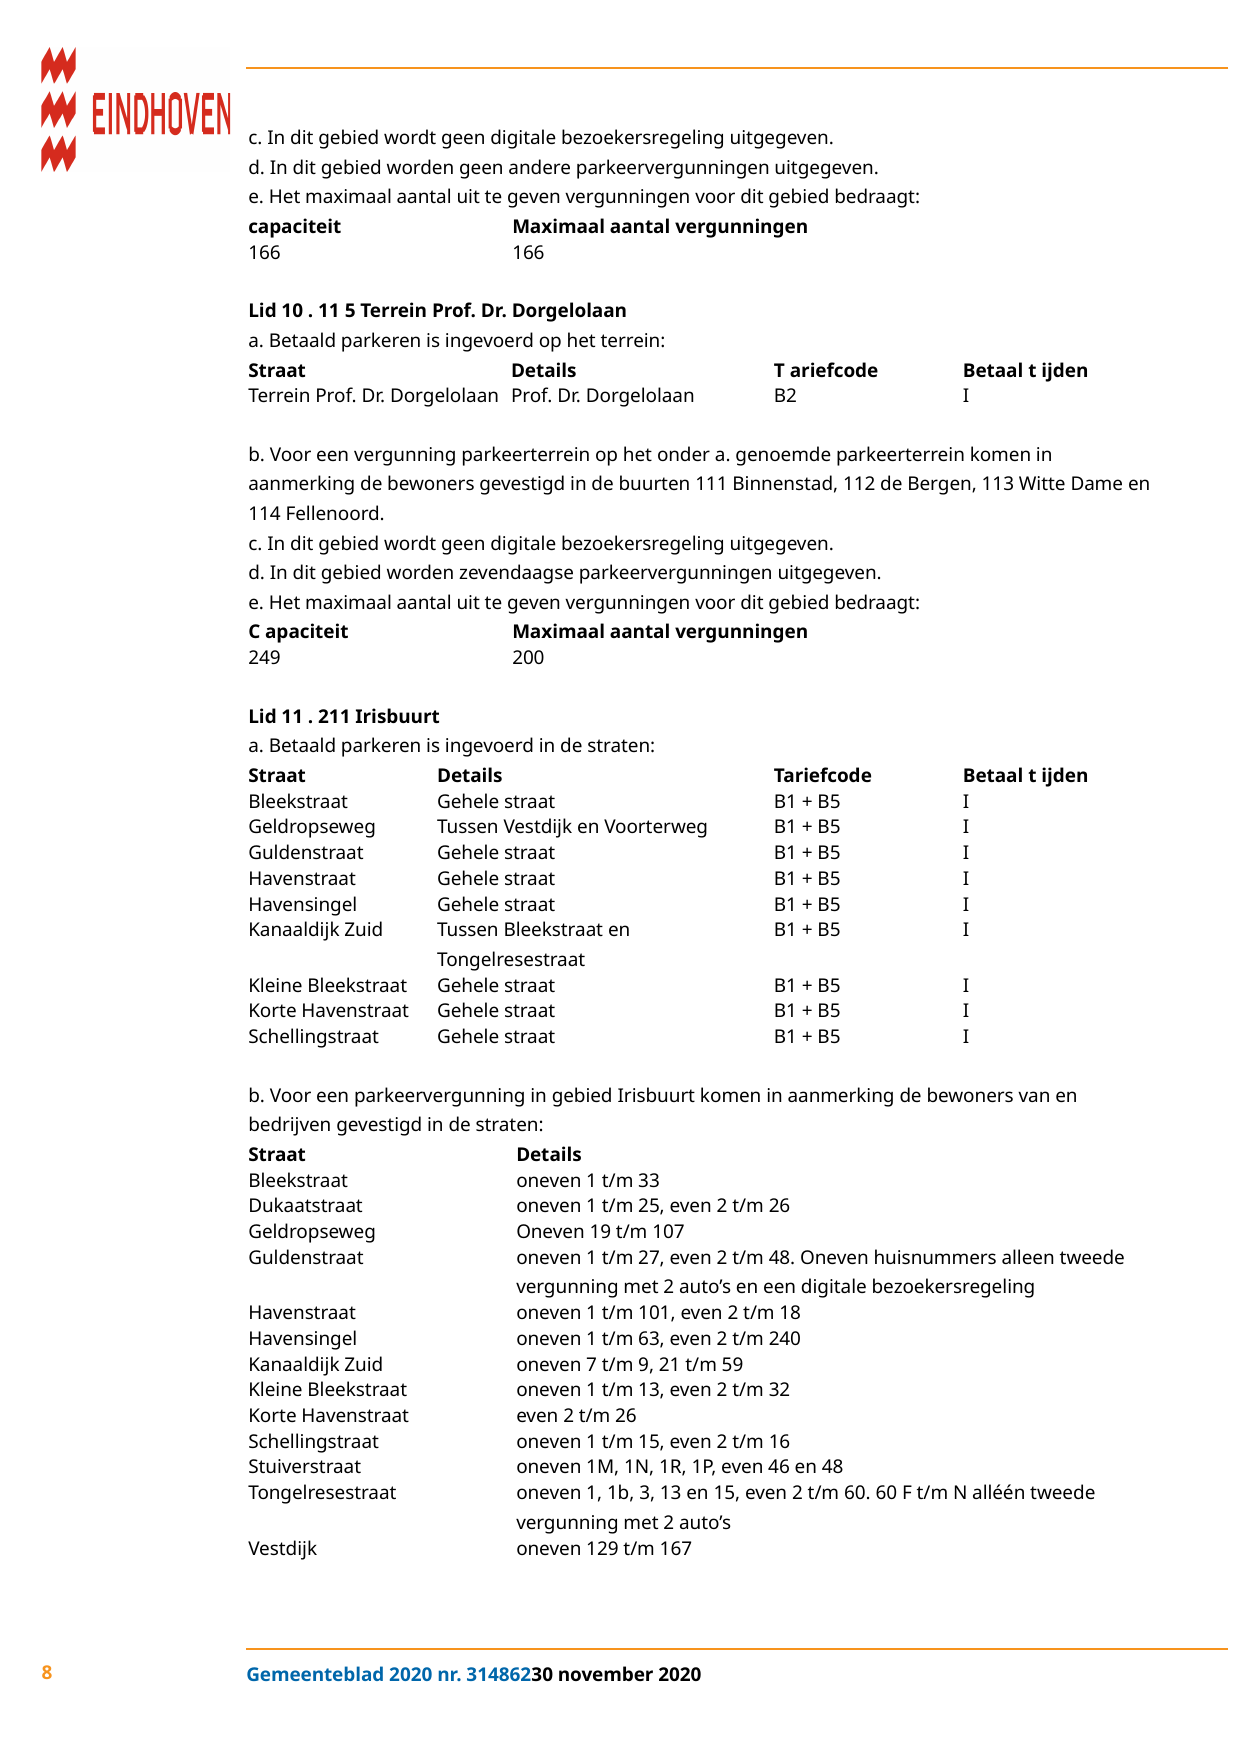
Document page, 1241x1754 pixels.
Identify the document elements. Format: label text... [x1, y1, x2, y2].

text b. Voor een parkeervergunning in gebied Irisbuurt komen in aanmerking de bewoners van en bedrijven gevestigd in de straten: [248, 1082, 1152, 1137]
table_cell Havensingel [248, 1325, 516, 1351]
table_cell Gehele straat [437, 839, 774, 865]
table_cell Havenstraat [248, 865, 437, 891]
table_cell Havenstraat [248, 1299, 516, 1325]
text e. Het maximaal aantal uit te geven vergunningen voor dit gebied bedraagt: [248, 183, 1152, 209]
table_cell Gehele straat [437, 998, 774, 1023]
table_header C apaciteit [248, 619, 512, 644]
table_header T ariefcode [774, 357, 963, 382]
table_cell Terrein Prof. Dr. Dorgelolaan [248, 383, 511, 408]
table_cell oneven 7 t/m 9, 21 t/m 59 [516, 1351, 1152, 1377]
table_cell I [963, 917, 1152, 972]
table_cell oneven 1 t/m 33 [516, 1167, 1152, 1193]
table_header Details [437, 762, 774, 788]
table_header Straat [248, 357, 511, 382]
table_cell Kanaaldijk Zuid [248, 917, 437, 972]
table_cell I [963, 972, 1152, 998]
table_cell Schellingstraat [248, 1023, 437, 1049]
table_cell B1 + B5 [774, 891, 963, 917]
table_cell oneven 1 t/m 63, even 2 t/m 240 [516, 1325, 1152, 1351]
table_cell B1 + B5 [774, 814, 963, 839]
table_cell Schellingstraat [248, 1428, 516, 1454]
table_cell Kanaaldijk Zuid [248, 1351, 516, 1377]
table_cell Korte Havenstraat [248, 998, 437, 1023]
table_header Details [511, 357, 774, 382]
table_cell B1 + B5 [774, 972, 963, 998]
table_header Tariefcode [774, 762, 963, 788]
table_cell oneven 1, 1b, 3, 13 en 15, even 2 t/m 60. 60 F t/m N alléén tweede vergunning met 2 auto’s [516, 1480, 1152, 1535]
table_cell Bleekstraat [248, 1167, 516, 1193]
table_cell B1 + B5 [774, 839, 963, 865]
table_header capaciteit [248, 213, 512, 239]
text a. Betaald parkeren is ingevoerd in de straten: [248, 732, 1152, 758]
table_cell I [963, 383, 1152, 408]
table_cell Havensingel [248, 891, 437, 917]
table_cell Korte Havenstraat [248, 1402, 516, 1428]
text e. Het maximaal aantal uit te geven vergunningen voor dit gebied bedraagt: [248, 589, 1152, 615]
table_cell even 2 t/m 26 [516, 1402, 1152, 1428]
table_cell I [963, 788, 1152, 814]
table_cell Tongelresestraat [248, 1480, 516, 1535]
table_cell oneven 1 t/m 101, even 2 t/m 18 [516, 1299, 1152, 1325]
table_header Details [516, 1141, 1152, 1167]
table_cell Gehele straat [437, 972, 774, 998]
text c. In dit gebied wordt geen digitale bezoekersregeling uitgegeven. [248, 124, 1152, 150]
text Lid 11 . 211 Irisbuurt [248, 703, 1152, 729]
text c. In dit gebied wordt geen digitale bezoekersregeling uitgegeven. [248, 530, 1152, 556]
table_cell Stuiverstraat [248, 1454, 516, 1479]
table_cell Oneven 19 t/m 107 [516, 1218, 1152, 1244]
text a. Betaald parkeren is ingevoerd op het terrein: [248, 327, 1152, 353]
table_cell B1 + B5 [774, 1023, 963, 1049]
table_cell Gehele straat [437, 1023, 774, 1049]
table_cell I [963, 891, 1152, 917]
table_cell Vestdijk [248, 1535, 516, 1561]
table_cell B1 + B5 [774, 998, 963, 1023]
table_header Straat [248, 762, 437, 788]
table_cell Kleine Bleekstraat [248, 1377, 516, 1402]
table_cell Gehele straat [437, 865, 774, 891]
table_cell Guldenstraat [248, 1244, 516, 1299]
table_cell B1 + B5 [774, 917, 963, 972]
table_cell I [963, 998, 1152, 1023]
table_cell B1 + B5 [774, 865, 963, 891]
table_cell 200 [512, 644, 1152, 670]
table_cell oneven 1 t/m 27, even 2 t/m 48. Oneven huisnummers alleen tweede vergunning met 2 auto’s en een digitale bezoekersregeling [516, 1244, 1152, 1299]
table_cell Tussen Bleekstraat en Tongelresestraat [437, 917, 774, 972]
table_cell Bleekstraat [248, 788, 437, 814]
table_cell I [963, 839, 1152, 865]
table_cell oneven 1 t/m 25, even 2 t/m 26 [516, 1193, 1152, 1218]
table_cell 249 [248, 644, 512, 670]
table_cell Kleine Bleekstraat [248, 972, 437, 998]
table_cell I [963, 865, 1152, 891]
text b. Voor een vergunning parkeerterrein op het onder a. genoemde parkeerterrein komen in aanmerking de bewoners gevestigd in de buurten 111 Binnenstad, 112 de Bergen, 113 Witte Dame en 114 Fellenoord. [248, 441, 1152, 526]
table_cell oneven 1 t/m 13, even 2 t/m 32 [516, 1377, 1152, 1402]
table_cell Dukaatstraat [248, 1193, 516, 1218]
table_header Straat [248, 1141, 516, 1167]
table_header Betaal t ijden [963, 357, 1152, 382]
table_cell oneven 129 t/m 167 [516, 1535, 1152, 1561]
picture [41, 47, 231, 172]
table_cell B2 [774, 383, 963, 408]
table_cell Gehele straat [437, 891, 774, 917]
table_cell I [963, 814, 1152, 839]
table_cell Gehele straat [437, 788, 774, 814]
table_cell 166 [512, 239, 1152, 265]
table_cell Tussen Vestdijk en Voorterweg [437, 814, 774, 839]
table_cell oneven 1 t/m 15, even 2 t/m 16 [516, 1428, 1152, 1454]
text Lid 10 . 11 5 Terrein Prof. Dr. Dorgelolaan [248, 297, 1152, 323]
table_cell Geldropseweg [248, 1218, 516, 1244]
table_cell B1 + B5 [774, 788, 963, 814]
table_cell I [963, 1023, 1152, 1049]
text d. In dit gebied worden geen andere parkeervergunningen uitgegeven. [248, 154, 1152, 180]
table_header Betaal t ijden [963, 762, 1152, 788]
table_cell Geldropseweg [248, 814, 437, 839]
table_cell Prof. Dr. Dorgelolaan [511, 383, 774, 408]
table_header Maximaal aantal vergunningen [512, 213, 1152, 239]
table_cell Guldenstraat [248, 839, 437, 865]
table_header Maximaal aantal vergunningen [512, 619, 1152, 644]
table_cell 166 [248, 239, 512, 265]
text d. In dit gebied worden zevendaagse parkeervergunningen uitgegeven. [248, 559, 1152, 585]
table_cell oneven 1M, 1N, 1R, 1P, even 46 en 48 [516, 1454, 1152, 1479]
